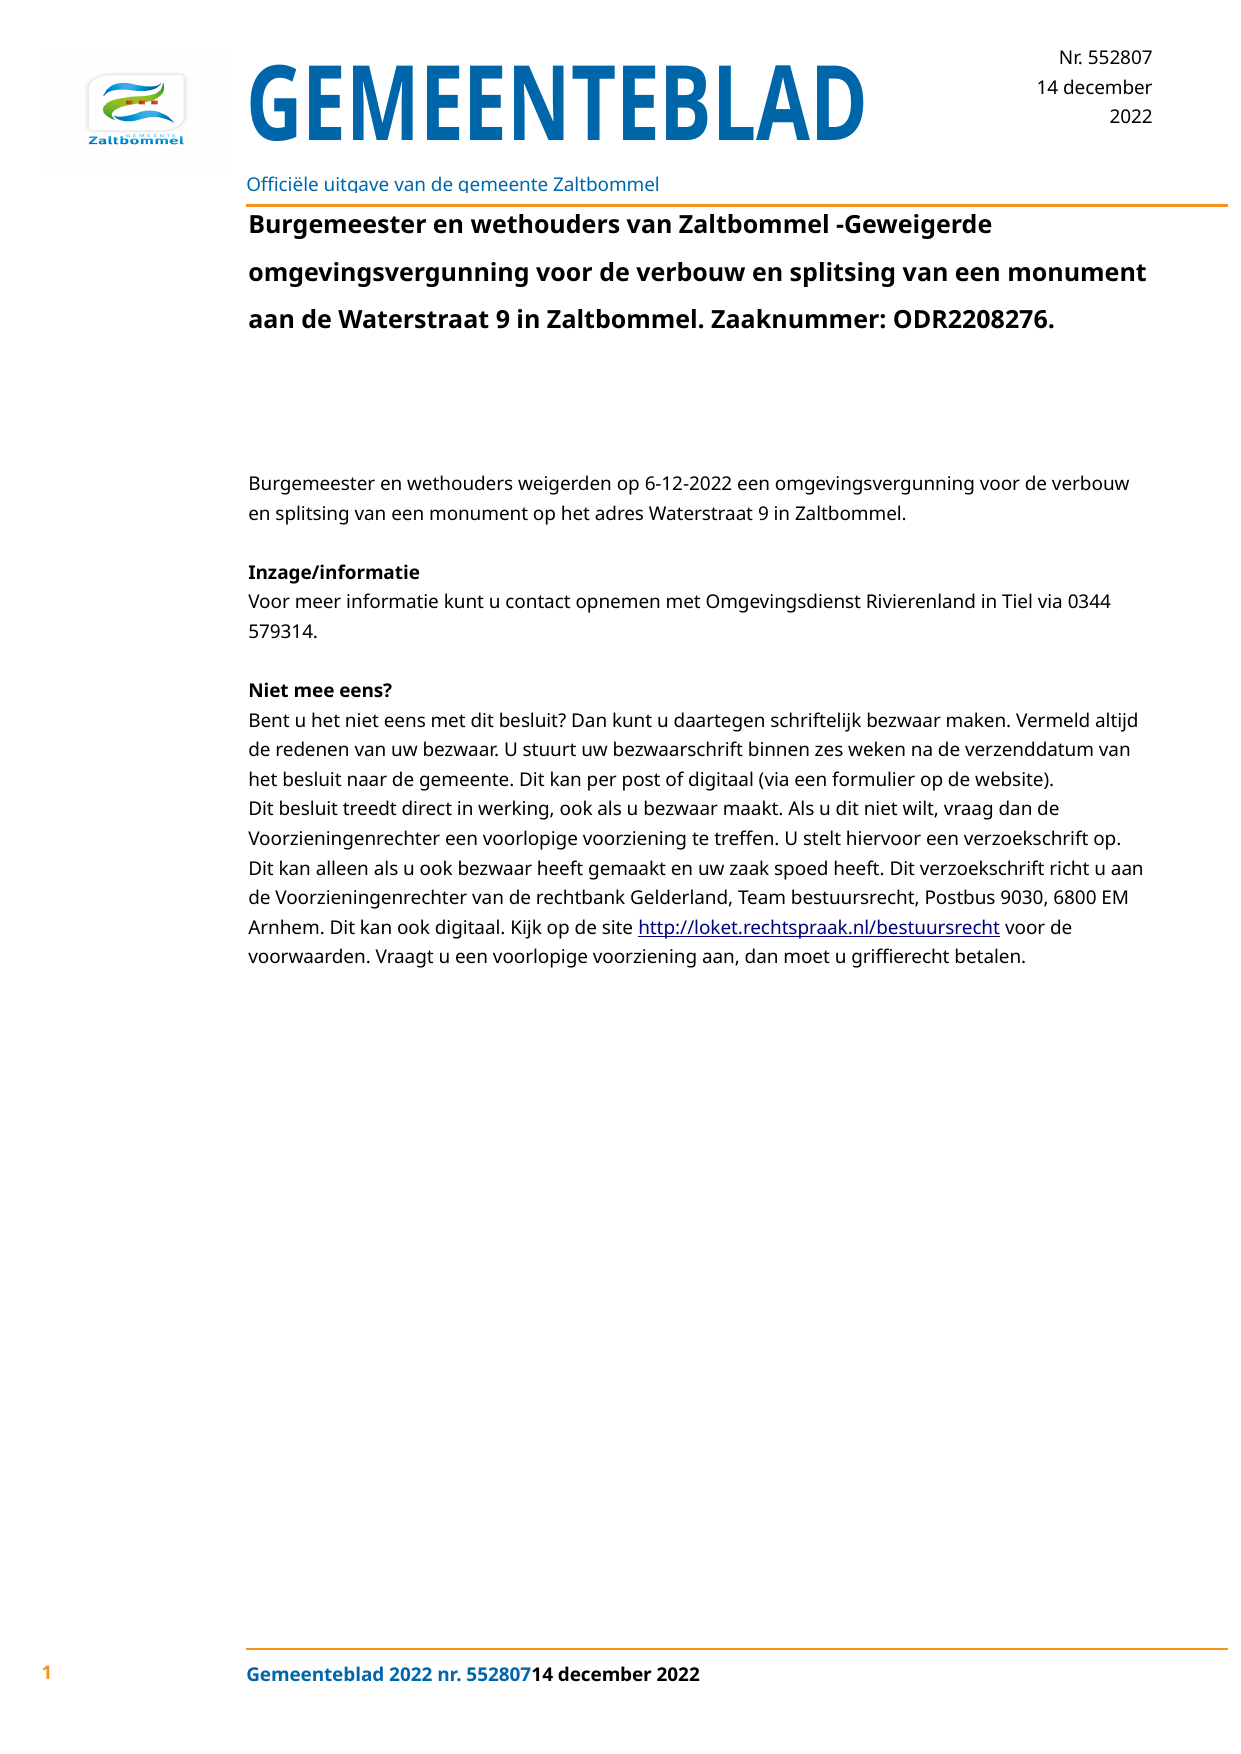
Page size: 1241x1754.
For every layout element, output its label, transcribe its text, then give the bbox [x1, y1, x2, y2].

text Voor meer informatie kunt u contact opnemen met Omgevingsdienst Rivierenland in Tiel via 0344 579314. [248, 588, 1152, 644]
text Inzage/informatie [248, 559, 1152, 584]
text Dit besluit treedt direct in werking, ook als u bezwaar maakt. Als u dit niet wilt, vraag dan de Voorzieningenrechter een voorlopige voorziening te treffen. U stelt hiervoor een verzoekschrift op. Dit kan alleen als u ook bezwaar heeft gemaakt en uw zaak spoed heeft. Dit verzoekschrift richt u aan de Voorzieningenrechter van de rechtbank Gelderland, Team bestuursrecht, Postbus 9030, 6800 EM Arnhem. Dit kan ook digitaal. Kijk op de site http://loket.rechtspraak.nl/bestuursrecht voor de voorwaarden. Vraagt u een voorlopige voorziening aan, dan moet u griffierecht betalen. [248, 796, 1152, 969]
text Niet mee eens? [248, 677, 1152, 703]
text Burgemeester en wethouders weigerden op 6-12-2022 een omgevingsvergunning voor de verbouw en splitsing van een monument op het adres Waterstraat 9 in Zaltbommel. [248, 470, 1152, 525]
picture [41, 47, 231, 172]
text Bent u het niet eens met dit besluit? Dan kunt u daartegen schriftelijk bezwaar maken. Vermeld altijd de redenen van uw bezwaar. U stuurt uw bezwaarschrift binnen zes weken na de verzenddatum van het besluit naar de gemeente. Dit kan per post of digitaal (via een formulier op de website). [248, 707, 1152, 792]
text Burgemeester en wethouders van Zaltbommel -Geweigerde omgevingsvergunning voor de verbouw en splitsing van een monument aan de Waterstraat 9 in Zaltbommel. Zaaknummer: ODR2208276. [248, 207, 1152, 336]
